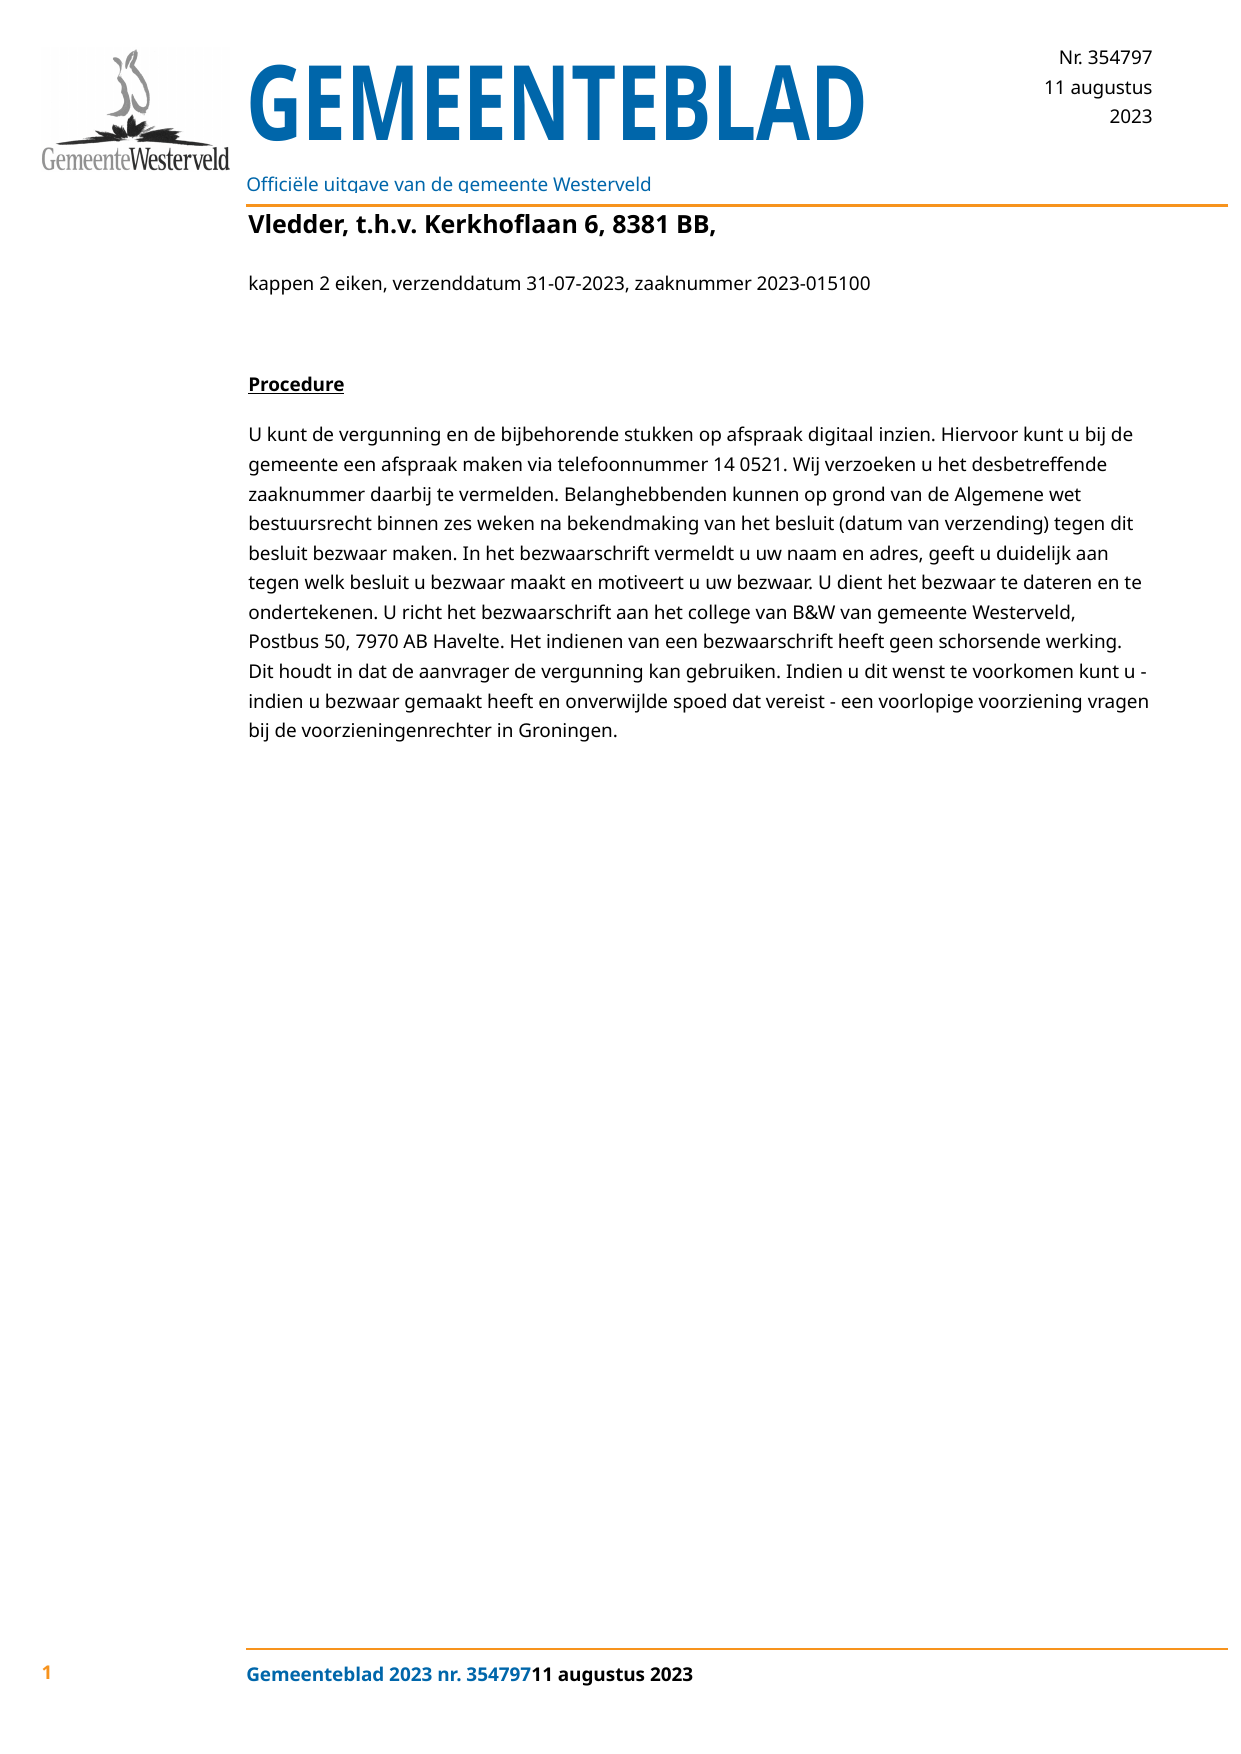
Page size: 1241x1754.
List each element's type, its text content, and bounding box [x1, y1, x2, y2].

text kappen 2 eiken, verzenddatum 31-07-2023, zaaknummer 2023-015100 [248, 270, 1152, 296]
text U kunt de vergunning en de bijbehorende stukken op afspraak digitaal inzien. Hiervoor kunt u bij de gemeente een afspraak maken via telefoonnummer 14 0521. Wij verzoeken u het desbetreffende zaaknummer daarbij te vermelden. Belanghebbenden kunnen op grond van de Algemene wet bestuursrecht binnen zes weken na bekendmaking van het besluit (datum van verzending) tegen dit besluit bezwaar maken. In het bezwaarschrift vermeldt u uw naam en adres, geeft u duidelijk aan tegen welk besluit u bezwaar maakt en motiveert u uw bezwaar. U dient het bezwaar te dateren en te ondertekenen. U richt het bezwaarschrift aan het college van B&W van gemeente Westerveld, Postbus 50, 7970 AB Havelte. Het indienen van een bezwaarschrift heeft geen schorsende werking. Dit houdt in dat de aanvrager de vergunning kan gebruiken. Indien u dit wenst te voorkomen kunt u - indien u bezwaar gemaakt heeft en onverwijlde spoed dat vereist - een voorlopige voorziening vragen bij de voorzieningenrechter in Groningen. [248, 422, 1152, 743]
text Vledder, t.h.v. Kerkhoflaan 6, 8381 BB, [248, 207, 1152, 241]
text Procedure [248, 371, 1152, 397]
picture [41, 47, 231, 172]
